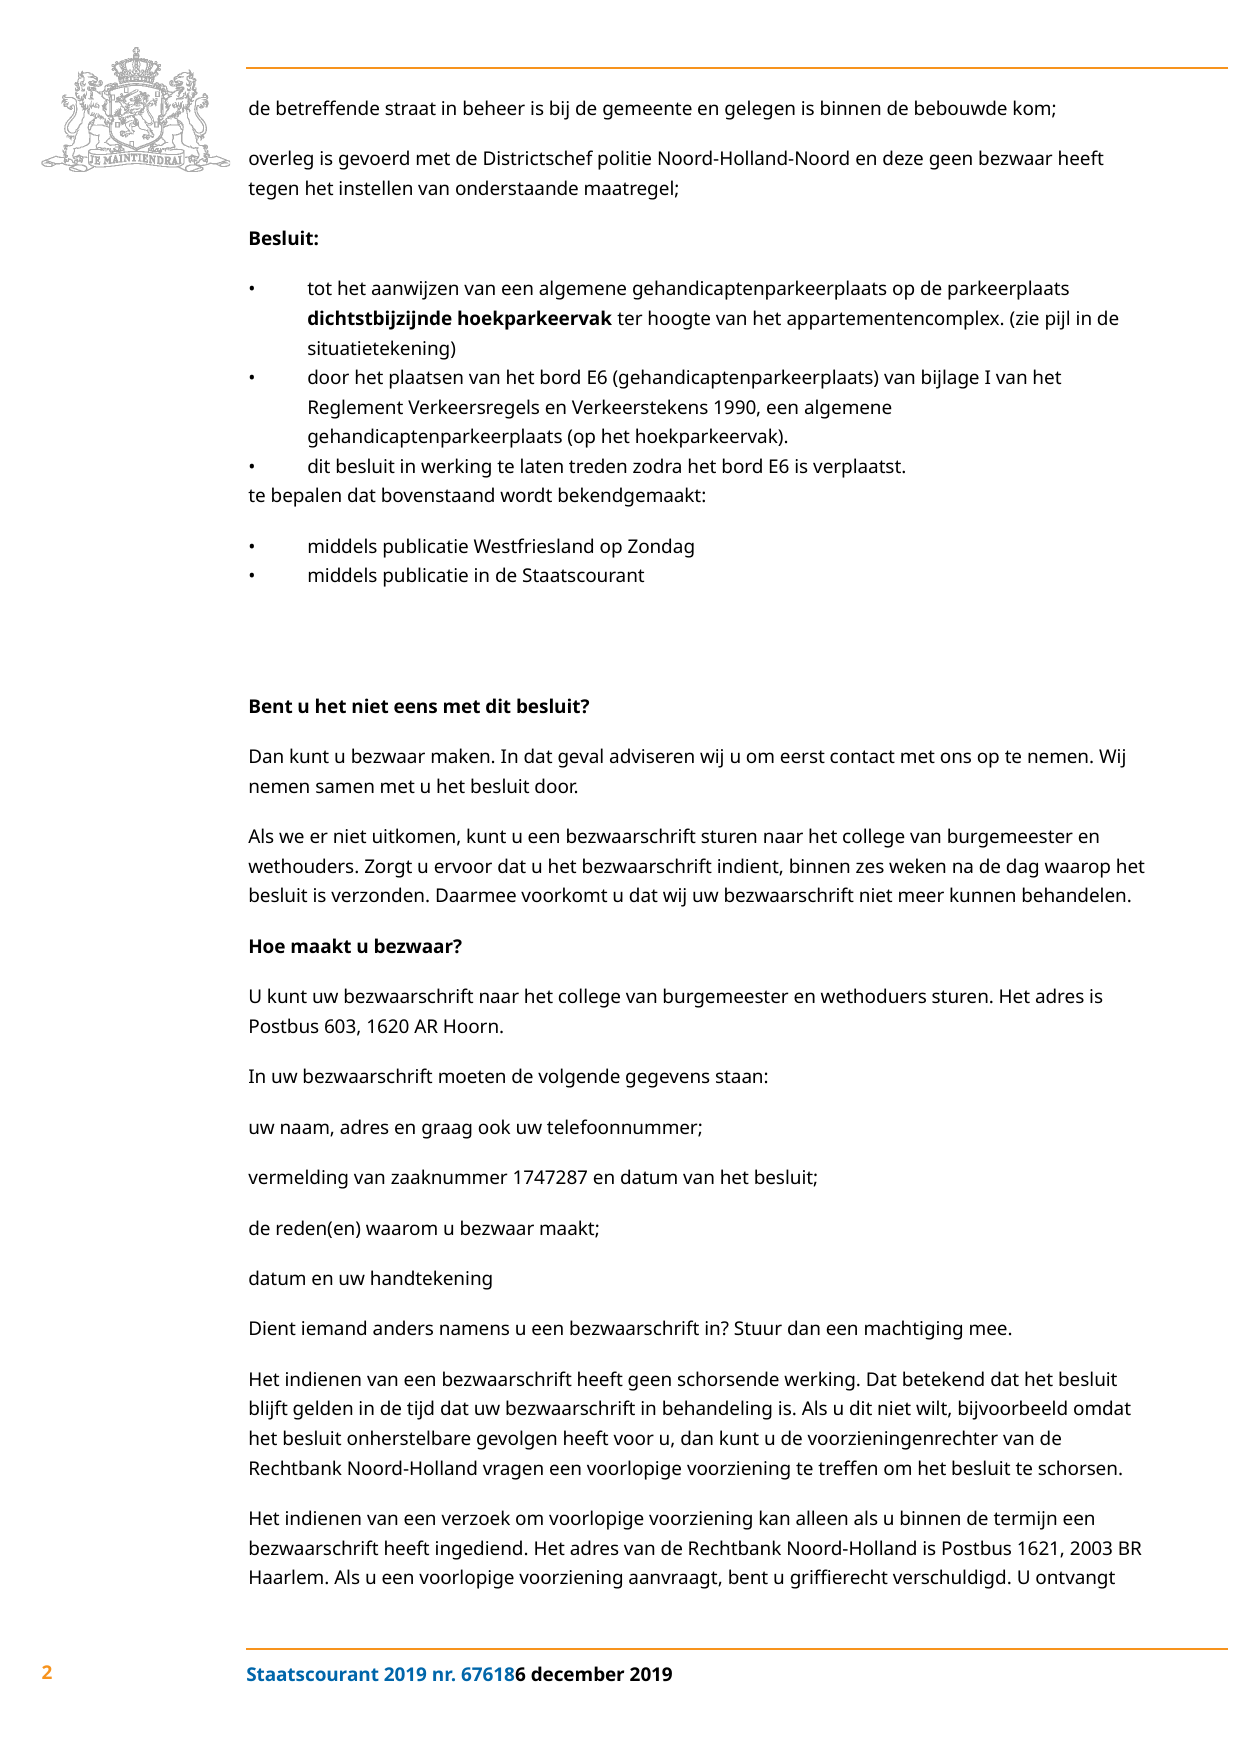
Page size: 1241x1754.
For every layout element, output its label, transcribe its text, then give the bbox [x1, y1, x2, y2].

list tot het aanwijzen van een algemene gehandicaptenparkeerplaats op de parkeerplaats dichtstbijzijnde hoekparkeervak ter hoogte van het appartementencomplex. (zie pijl in de situatietekening) [248, 276, 1152, 361]
text Het indienen van een bezwaarschrift heeft geen schorsende werking. Dat betekend dat het besluit blijft gelden in de tijd dat uw bezwaarschrift in behandeling is. Als u dit niet wilt, bijvoorbeeld omdat het besluit onherstelbare gevolgen heeft voor u, dan kunt u de voorzieningenrechter van de Rechtbank Noord-Holland vragen een voorlopige voorziening te treffen om het besluit te schorsen. [248, 1366, 1152, 1481]
list middels publicatie Westfriesland op Zondag [248, 533, 1152, 559]
text de betreffende straat in beheer is bij de gemeente en gelegen is binnen de bebouwde kom; [248, 95, 1152, 121]
picture [41, 47, 231, 172]
text te bepalen dat bovenstaand wordt bekendgemaakt: [248, 483, 1152, 508]
text de reden(en) waarom u bezwaar maakt; [248, 1215, 1152, 1241]
text datum en uw handtekening [248, 1265, 1152, 1291]
text Hoe maakt u bezwaar? [248, 933, 1152, 959]
text U kunt uw bezwaarschrift naar het college van burgemeester en wethoduers sturen. Het adres is Postbus 603, 1620 AR Hoorn. [248, 983, 1152, 1039]
text uw naam, adres en graag ook uw telefoonnummer; [248, 1114, 1152, 1140]
text vermelding van zaaknummer 1747287 en datum van het besluit; [248, 1164, 1152, 1190]
list middels publicatie in de Staatscourant [248, 563, 1152, 588]
text In uw bezwaarschrift moeten de volgende gegevens staan: [248, 1063, 1152, 1089]
text Als we er niet uitkomen, kunt u een bezwaarschrift sturen naar het college van burgemeester en wethouders. Zorgt u ervoor dat u het bezwaarschrift indient, binnen zes weken na de dag waarop het besluit is verzonden. Daarmee voorkomt u dat wij uw bezwaarschrift niet meer kunnen behandelen. [248, 823, 1152, 908]
text Bent u het niet eens met dit besluit? [248, 693, 1152, 719]
text Het indienen van een verzoek om voorlopige voorziening kan alleen als u binnen de termijn een bezwaarschrift heeft ingediend. Het adres van de Rechtbank Noord-Holland is Postbus 1621, 2003 BR Haarlem. Als u een voorlopige voorziening aanvraagt, bent u griffierecht verschuldigd. U ontvangt [248, 1505, 1152, 1590]
text Besluit: [248, 225, 1152, 251]
list door het plaatsen van het bord E6 (gehandicaptenparkeerplaats) van bijlage I van het Reglement Verkeersregels en Verkeerstekens 1990, een algemene gehandicaptenparkeerplaats (op het hoekparkeervak). [248, 364, 1152, 449]
text Dan kunt u bezwaar maken. In dat geval adviseren wij u om eerst contact met ons op te nemen. Wij nemen samen met u het besluit door. [248, 743, 1152, 799]
text overleg is gevoerd met de Districtschef politie Noord-Holland-Noord en deze geen bezwaar heeft tegen het instellen van onderstaande maatregel; [248, 145, 1152, 201]
text Dient iemand anders namens u een bezwaarschrift in? Stuur dan een machtiging mee. [248, 1316, 1152, 1341]
list dit besluit in werking te laten treden zodra het bord E6 is verplaatst. [248, 453, 1152, 479]
